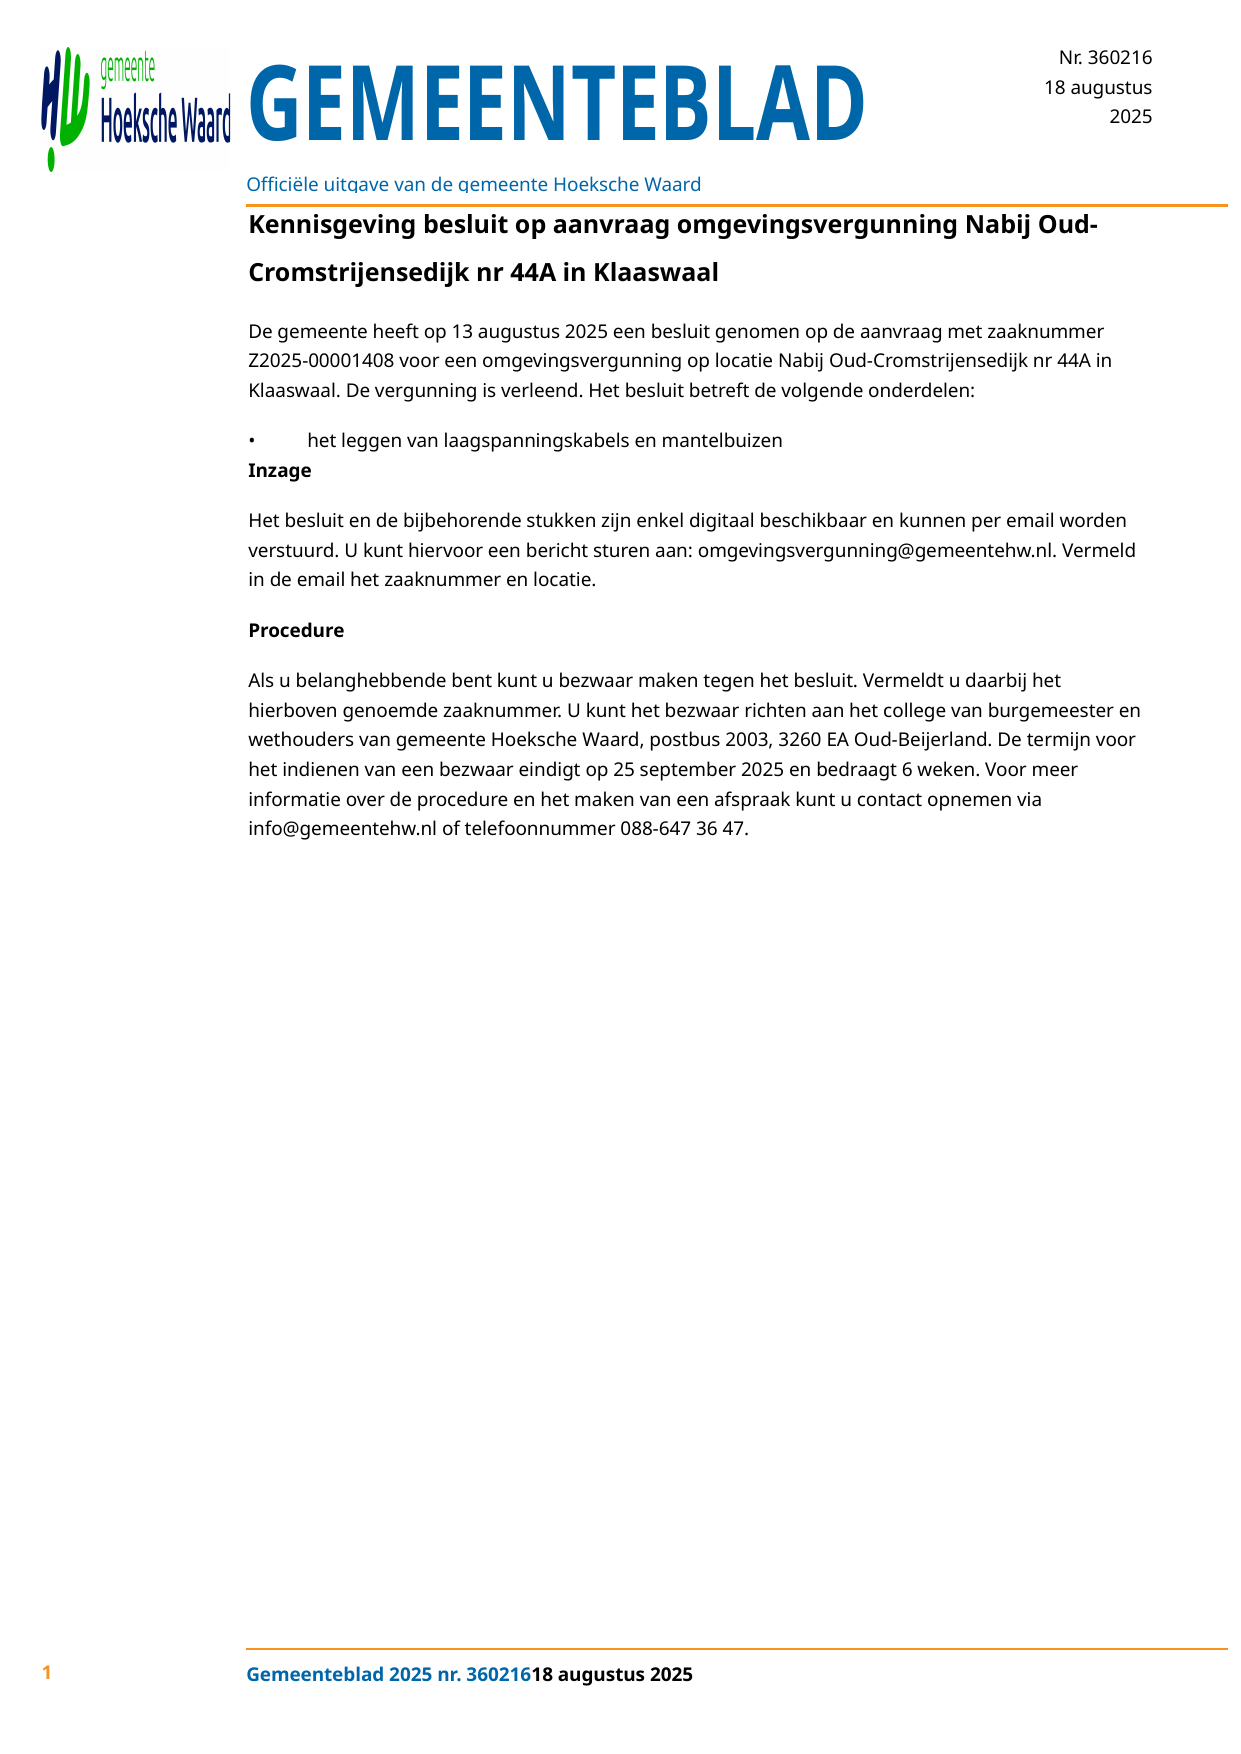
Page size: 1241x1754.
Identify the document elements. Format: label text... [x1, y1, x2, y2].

text Inzage [248, 457, 1152, 483]
picture [41, 47, 231, 172]
list het leggen van laagspanningskabels en mantelbuizen [248, 427, 1152, 453]
text Procedure [248, 617, 1152, 643]
text Het besluit en de bijbehorende stukken zijn enkel digitaal beschikbaar en kunnen per email worden verstuurd. U kunt hiervoor een bericht sturen aan: omgevingsvergunning@gemeentehw.nl. Vermeld in de email het zaaknummer en locatie. [248, 507, 1152, 592]
text Kennisgeving besluit op aanvraag omgevingsvergunning Nabij Oud-Cromstrijensedijk nr 44A in Klaaswaal [248, 207, 1152, 288]
text Als u belanghebbende bent kunt u bezwaar maken tegen het besluit. Vermeldt u daarbij het hierboven genoemde zaaknummer. U kunt het bezwaar richten aan het college van burgemeester en wethouders van gemeente Hoeksche Waard, postbus 2003, 3260 EA Oud-Beijerland. De termijn voor het indienen van een bezwaar eindigt op 25 september 2025 en bedraagt 6 weken. Voor meer informatie over de procedure en het maken van een afspraak kunt u contact opnemen via info@gemeentehw.nl of telefoonnummer 088-647 36 47. [248, 667, 1152, 841]
text De gemeente heeft op 13 augustus 2025 een besluit genomen op de aanvraag met zaaknummer Z2025-00001408 voor een omgevingsvergunning op locatie Nabij Oud-Cromstrijensedijk nr 44A in Klaaswaal. De vergunning is verleend. Het besluit betreft de volgende onderdelen: [248, 318, 1152, 403]
